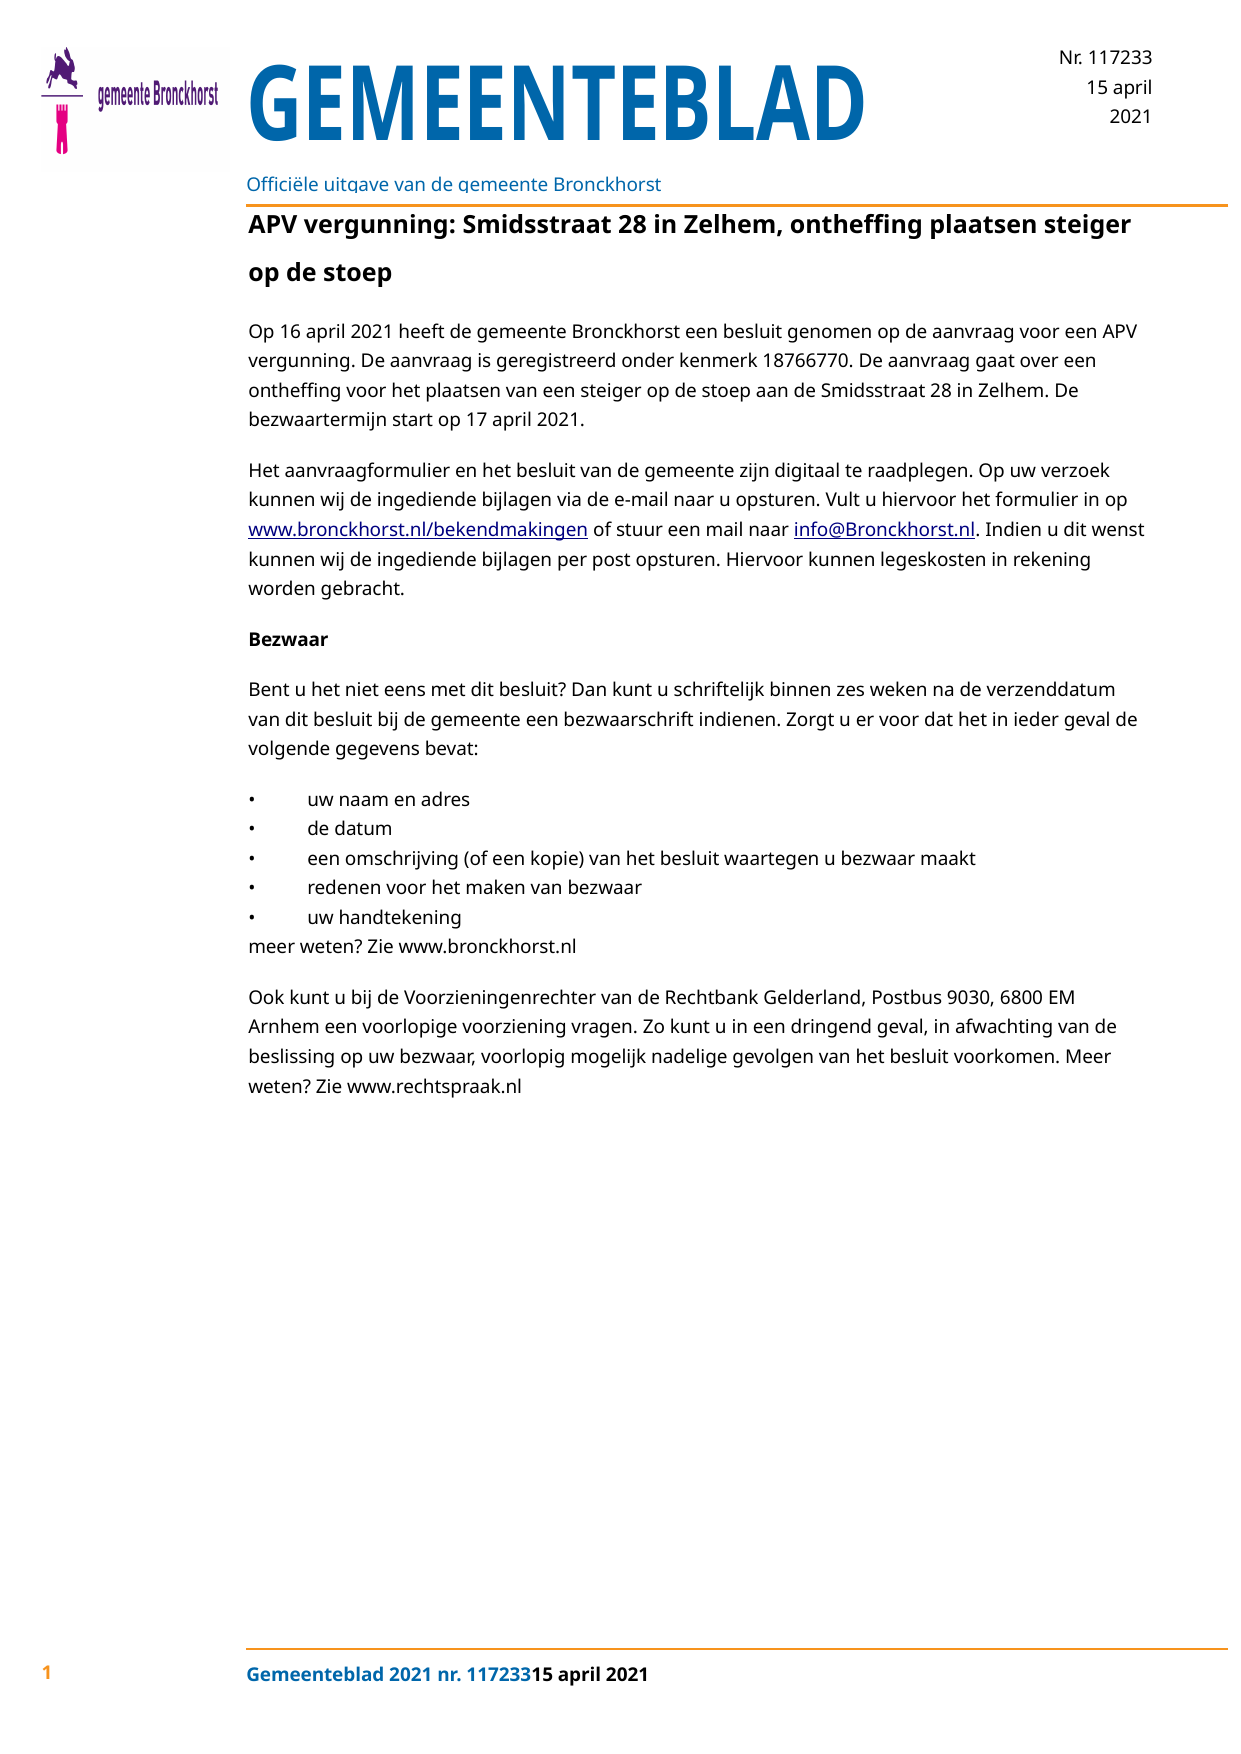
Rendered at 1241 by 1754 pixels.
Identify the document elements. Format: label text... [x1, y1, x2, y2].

text Op 16 april 2021 heeft de gemeente Bronckhorst een besluit genomen op de aanvraag voor een APV vergunning. De aanvraag is geregistreerd onder kenmerk 18766770. De aanvraag gaat over een ontheffing voor het plaatsen van een steiger op de stoep aan de Smidsstraat 28 in Zelhem. De bezwaartermijn start op 17 april 2021. [248, 318, 1152, 432]
picture [41, 47, 231, 172]
list uw handtekening [248, 904, 1152, 930]
text APV vergunning: Smidsstraat 28 in Zelhem, ontheffing plaatsen steiger op de stoep [248, 207, 1152, 288]
list de datum [248, 815, 1152, 841]
list uw naam en adres [248, 786, 1152, 812]
text Ook kunt u bij de Voorzieningenrechter van de Rechtbank Gelderland, Postbus 9030, 6800 EM Arnhem een voorlopige voorziening vragen. Zo kunt u in een dringend geval, in afwachting van de beslissing op uw bezwaar, voorlopig mogelijk nadelige gevolgen van het besluit voorkomen. Meer weten? Zie www.rechtspraak.nl [248, 984, 1152, 1099]
text Bent u het niet eens met dit besluit? Dan kunt u schriftelijk binnen zes weken na de verzenddatum van dit besluit bij de gemeente een bezwaarschrift indienen. Zorgt u er voor dat het in ieder geval de volgende gegevens bevat: [248, 676, 1152, 761]
text meer weten? Zie www.bronckhorst.nl [248, 934, 1152, 959]
text Het aanvraagformulier en het besluit van de gemeente zijn digitaal te raadplegen. Op uw verzoek kunnen wij de ingediende bijlagen via de e-mail naar u opsturen. Vult u hiervoor het formulier in op www.bronckhorst.nl/bekendmakingen of stuur een mail naar info@Bronckhorst.nl. Indien u dit wenst kunnen wij de ingediende bijlagen per post opsturen. Hiervoor kunnen legeskosten in rekening worden gebracht. [248, 457, 1152, 601]
text Bezwaar [248, 626, 1152, 652]
list redenen voor het maken van bezwaar [248, 874, 1152, 900]
list een omschrijving (of een kopie) van het besluit waartegen u bezwaar maakt [248, 845, 1152, 871]
